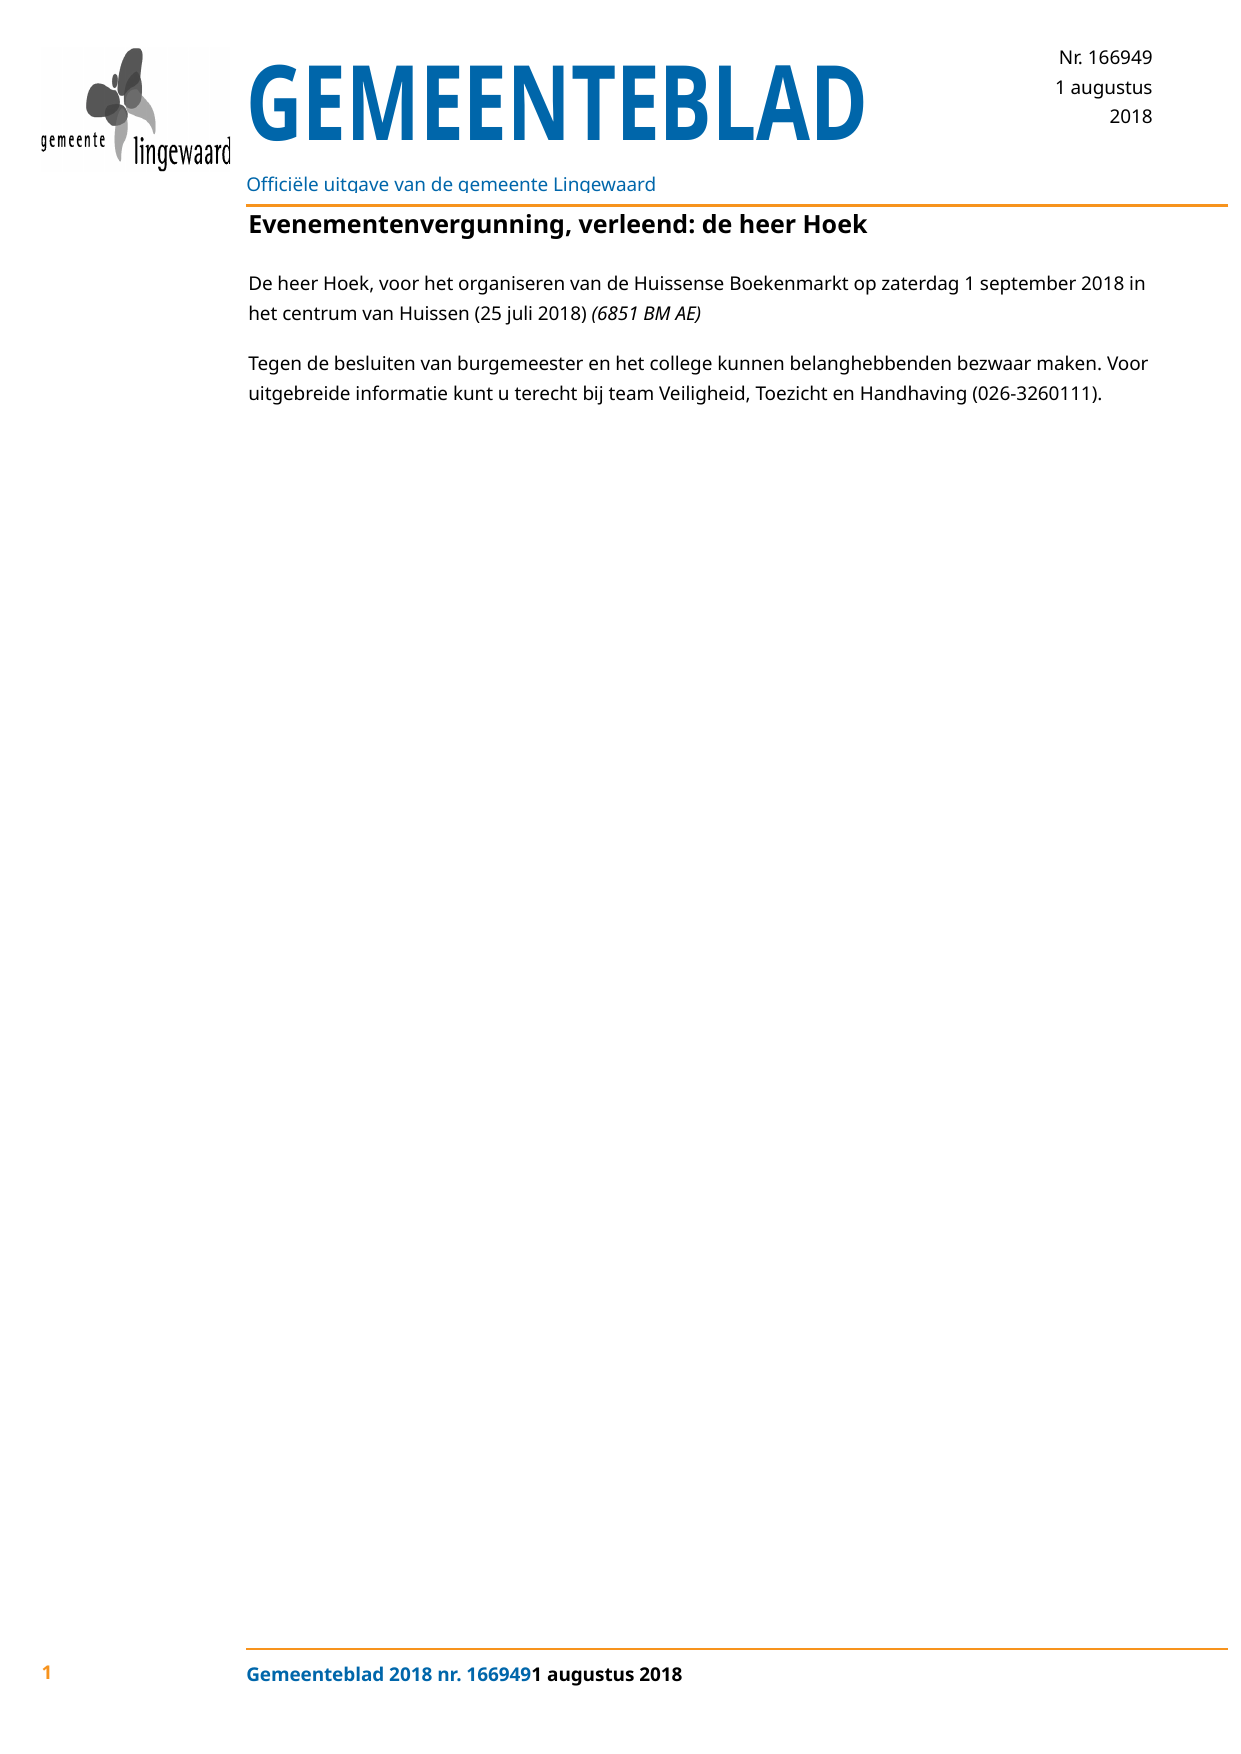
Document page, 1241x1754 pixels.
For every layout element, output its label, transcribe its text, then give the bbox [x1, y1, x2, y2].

picture [41, 47, 231, 172]
text Tegen de besluiten van burgemeester en het college kunnen belanghebbenden bezwaar maken. Voor uitgebreide informatie kunt u terecht bij team Veiligheid, Toezicht en Handhaving (026-3260111). [248, 350, 1152, 406]
text Evenementenvergunning, verleend: de heer Hoek [248, 207, 1152, 241]
text De heer Hoek, voor het organiseren van de Huissense Boekenmarkt op zaterdag 1 september 2018 in het centrum van Huissen (25 juli 2018) (6851 BM AE) [248, 270, 1152, 326]
